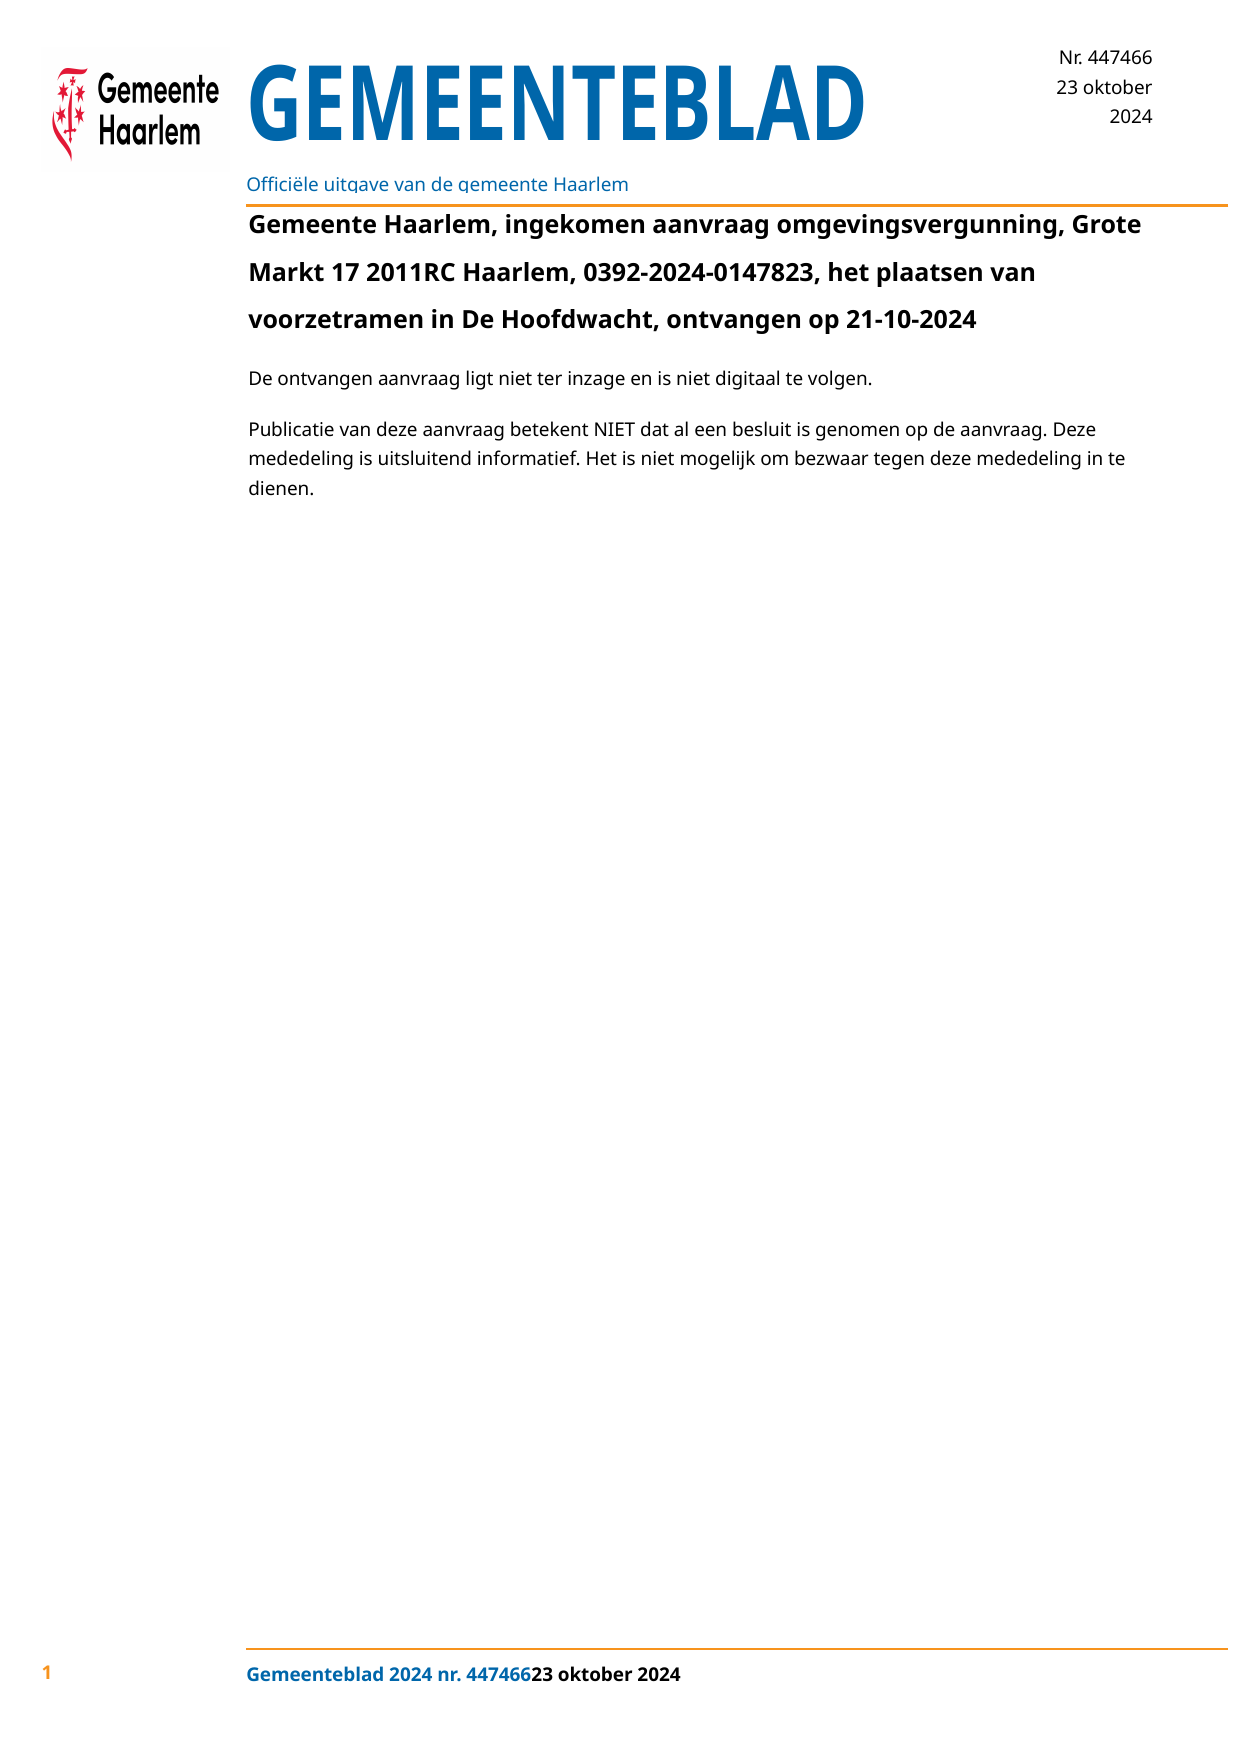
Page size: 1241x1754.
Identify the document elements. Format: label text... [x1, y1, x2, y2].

picture [41, 47, 231, 172]
text Gemeente Haarlem, ingekomen aanvraag omgevingsvergunning, Grote Markt 17 2011RC Haarlem, 0392-2024-0147823, het plaatsen van voorzetramen in De Hoofdwacht, ontvangen op 21-10-2024 [248, 207, 1152, 336]
text De ontvangen aanvraag ligt niet ter inzage en is niet digitaal te volgen. [248, 366, 1152, 391]
text Publicatie van deze aanvraag betekent NIET dat al een besluit is genomen op de aanvraag. Deze mededeling is uitsluitend informatief. Het is niet mogelijk om bezwaar tegen deze mededeling in te dienen. [248, 416, 1152, 501]
